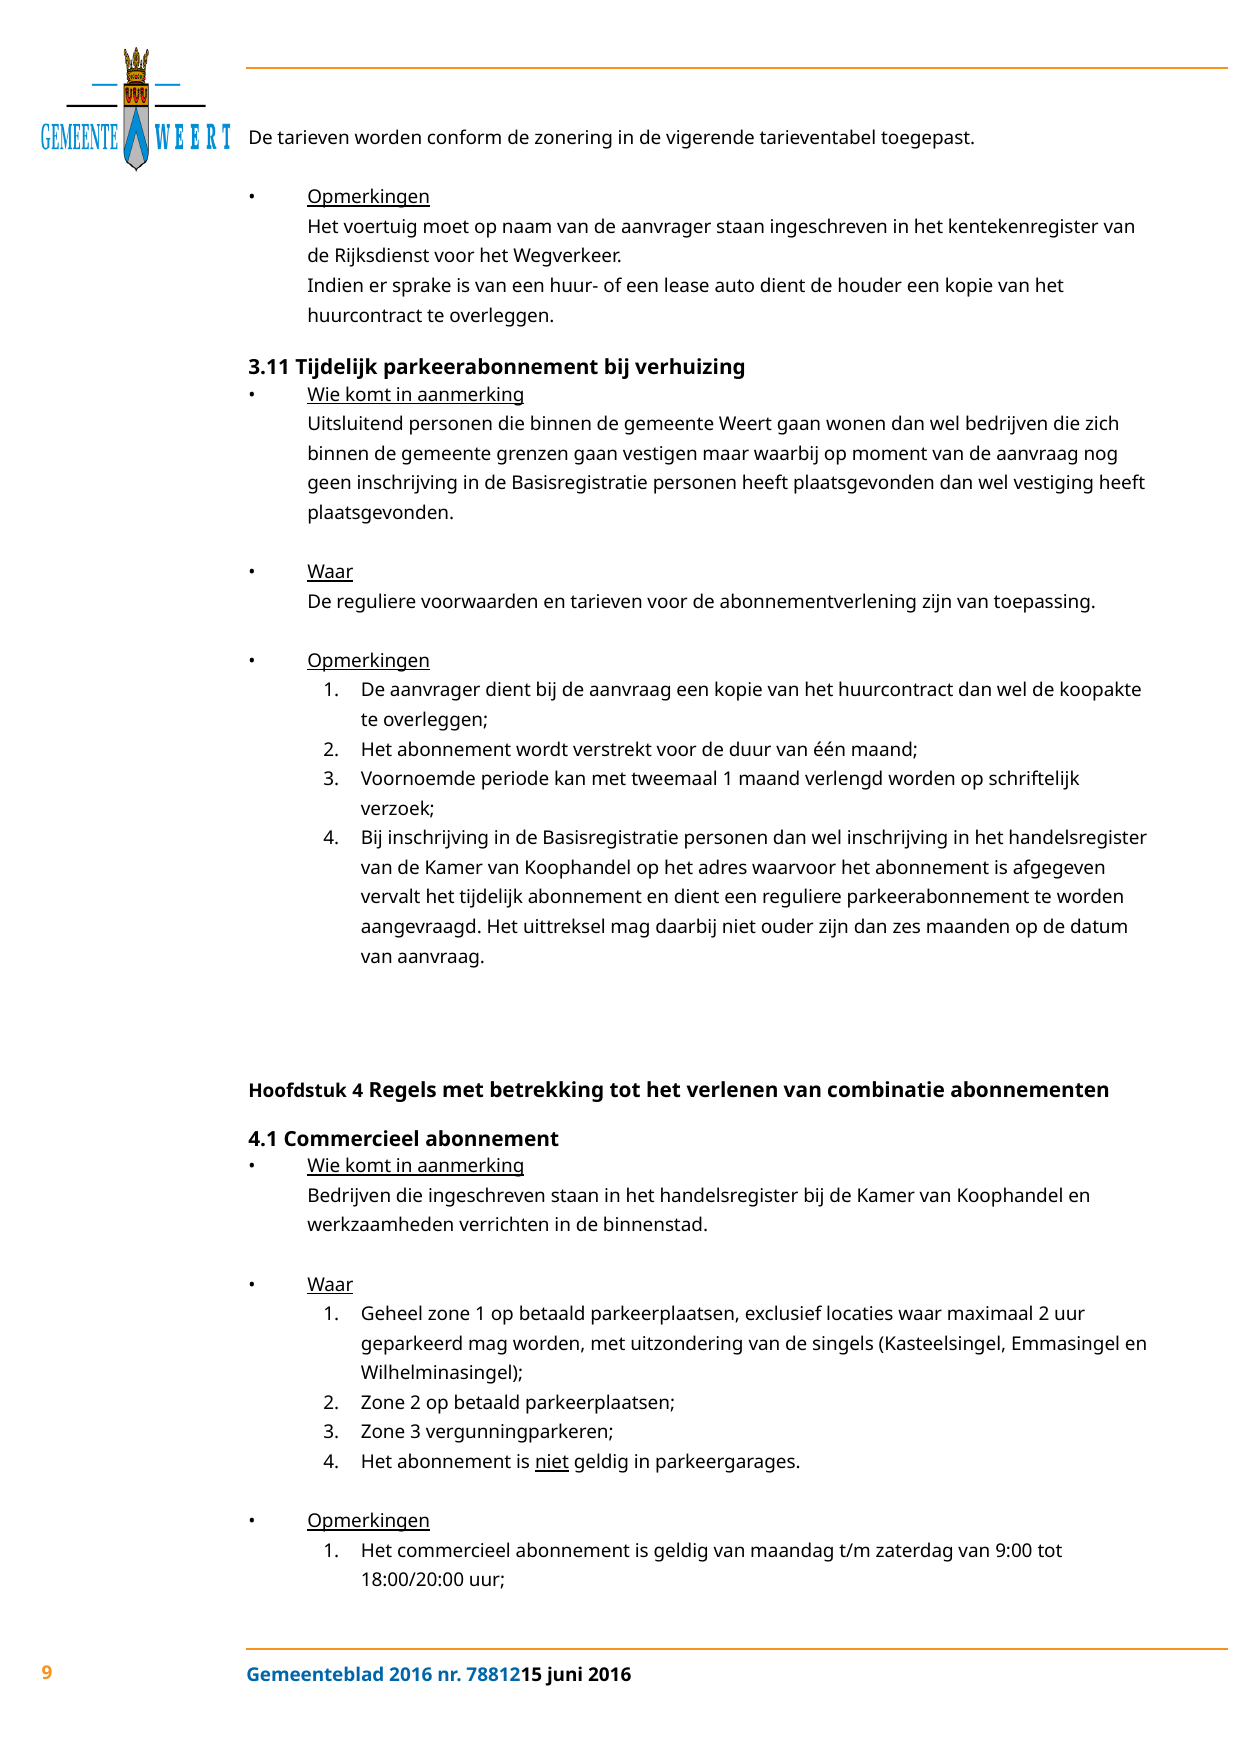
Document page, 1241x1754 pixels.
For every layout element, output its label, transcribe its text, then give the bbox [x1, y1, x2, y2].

list Voornoemde periode kan met tweemaal 1 maand verlengd worden op schriftelijk verzoek; [323, 765, 1152, 821]
list Zone 2 op betaald parkeerplaatsen; [323, 1389, 1152, 1415]
text De tarieven worden conform de zonering in de vigerende tarieventabel toegepast. [248, 124, 1152, 150]
list Opmerkingen [248, 647, 1152, 673]
list Het voertuig moet op naam van de aanvrager staan ingeschreven in het kentekenregister van de Rijksdienst voor het Wegverkeer. [248, 213, 1152, 268]
list Geheel zone 1 op betaald parkeerplaatsen, exclusief locaties waar maximaal 2 uur geparkeerd mag worden, met uitzondering van de singels (Kasteelsingel, Emmasingel en Wilhelminasingel); [323, 1300, 1152, 1385]
list Wie komt in aanmerking [248, 1152, 1152, 1178]
list Wie komt in aanmerking [248, 381, 1152, 406]
list Opmerkingen [248, 183, 1152, 209]
list Waar [248, 558, 1152, 584]
list Bij inschrijving in de Basisregistratie personen dan wel inschrijving in het handelsregister van de Kamer van Koophandel op het adres waarvoor het abonnement is afgegeven vervalt het tijdelijk abonnement en dient een reguliere parkeerabonnement te worden aangevraagd. Het uittreksel mag daarbij niet ouder zijn dan zes maanden op de datum van aanvraag. [323, 824, 1152, 968]
list Opmerkingen [248, 1507, 1152, 1533]
list Bedrijven die ingeschreven staan in het handelsregister bij de Kamer van Koophandel en werkzaamheden verrichten in de binnenstad. [248, 1182, 1152, 1237]
list Het commercieel abonnement is geldig van maandag t/m zaterdag van 9:00 tot 18:00/20:00 uur; [323, 1537, 1152, 1592]
list Uitsluitend personen die binnen de gemeente Weert gaan wonen dan wel bedrijven die zich binnen de gemeente grenzen gaan vestigen maar waarbij op moment van de aanvraag nog geen inschrijving in de Basisregistratie personen heeft plaatsgevonden dan wel vestiging heeft plaatsgevonden. [248, 410, 1152, 525]
list Indien er sprake is van een huur- of een lease auto dient de houder een kopie van het huurcontract te overleggen. [248, 272, 1152, 328]
list Het abonnement is niet geldig in parkeergarages. [323, 1448, 1152, 1474]
list De aanvrager dient bij de aanvraag een kopie van het huurcontract dan wel de koopakte te overleggen; [323, 677, 1152, 732]
picture [41, 47, 231, 172]
text Hoofdstuk 4 Regels met betrekking tot het verlenen van combinatie abonnementen [248, 1075, 1152, 1103]
list Waar [248, 1271, 1152, 1296]
list Zone 3 vergunningparkeren; [323, 1419, 1152, 1444]
text 3.11 Tijdelijk parkeerabonnement bij verhuizing [248, 352, 1152, 381]
list De reguliere voorwaarden en tarieven voor de abonnementverlening zijn van toepassing. [248, 588, 1152, 613]
list Het abonnement wordt verstrekt voor de duur van één maand; [323, 736, 1152, 761]
text 4.1 Commercieel abonnement [248, 1124, 1152, 1152]
